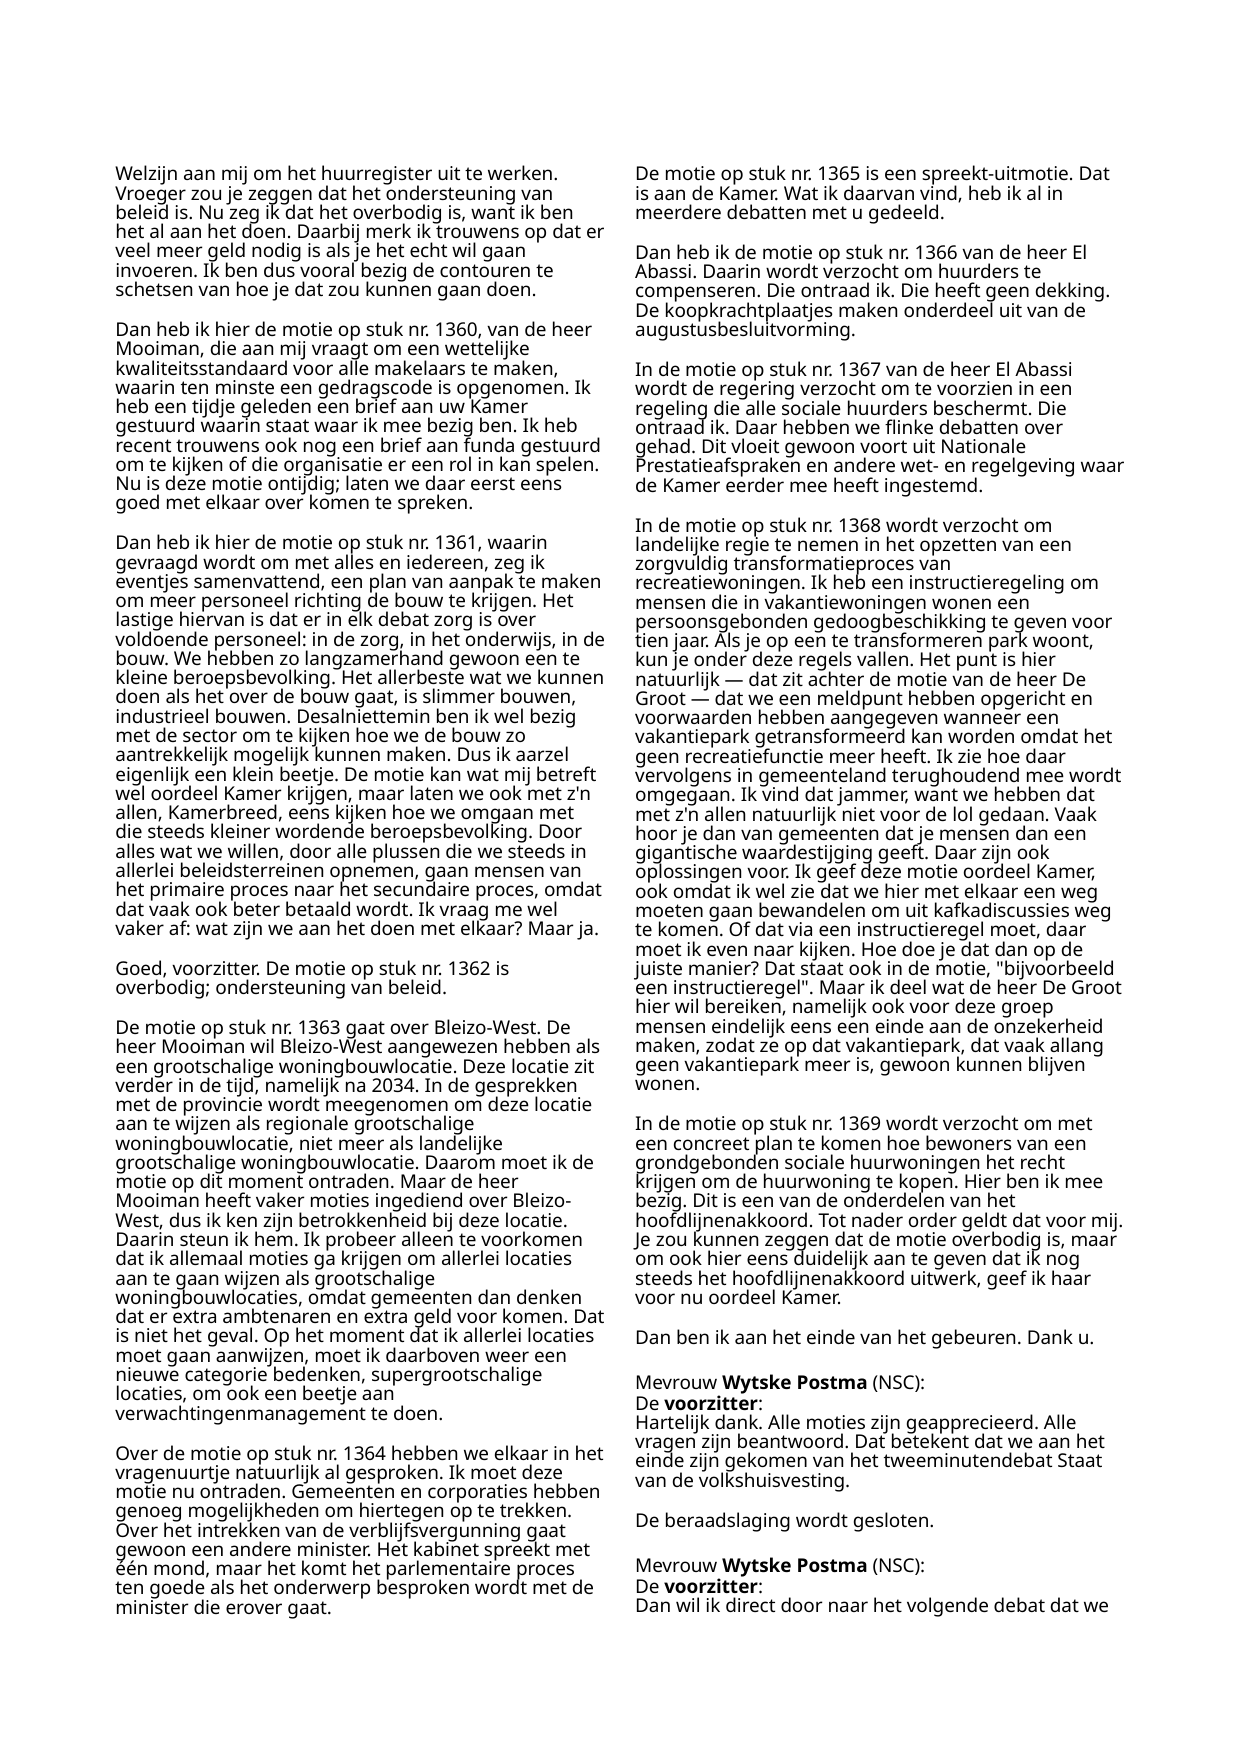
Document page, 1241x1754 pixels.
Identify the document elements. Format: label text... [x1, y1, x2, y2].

text In de motie op stuk nr. 1369 wordt verzocht om met een concreet plan te komen hoe bewoners van een grondgebonden sociale huurwoningen het recht krijgen om de huurwoning te kopen. Hier ben ik mee bezig. Dit is een van de onderdelen van het hoofdlijnenakkoord. Tot nader order geldt dat voor mij. Je zou kunnen zeggen dat de motie overbodig is, maar om ook hier eens duidelijk aan te geven dat ik nog steeds het hoofdlijnenakkoord uitwerk, geef ik haar voor nu oordeel Kamer. [635, 1115, 1125, 1308]
text De beraadslaging wordt gesloten. [635, 1512, 1125, 1531]
text Dan heb ik hier de motie op stuk nr. 1360, van de heer Mooiman, die aan mij vraagt om een wettelijke kwaliteitsstandaard voor alle makelaars te maken, waarin ten minste een gedragscode is opgenomen. Ik heb een tijdje geleden een brief aan uw Kamer gestuurd waarin staat waar ik mee bezig ben. Ik heb recent trouwens ook nog een brief aan funda gestuurd om te kijken of die organisatie er een rol in kan spelen. Nu is deze motie ontijdig; laten we daar eerst eens goed met elkaar over komen te spreken. [115, 321, 605, 514]
text Dan heb ik de motie op stuk nr. 1366 van de heer El Abassi. Daarin wordt verzocht om huurders te compenseren. Die ontraad ik. Die heeft geen dekking. De koopkrachtplaatjes maken onderdeel uit van de augustusbesluitvorming. [635, 244, 1125, 340]
text De motie op stuk nr. 1363 gaat over Bleizo-West. De heer Mooiman wil Bleizo-West aangewezen hebben als een grootschalige woningbouwlocatie. Deze locatie zit verder in de tijd, namelijk na 2034. In de gesprekken met de provincie wordt meegenomen om deze locatie aan te wijzen als regionale grootschalige woningbouwlocatie, niet meer als landelijke grootschalige woningbouwlocatie. Daarom moet ik de motie op dit moment ontraden. Maar de heer Mooiman heeft vaker moties ingediend over Bleizo-West, dus ik ken zijn betrokkenheid bij deze locatie. Daarin steun ik hem. Ik probeer alleen te voorkomen dat ik allemaal moties ga krijgen om allerlei locaties aan te gaan wijzen als grootschalige woningbouwlocaties, omdat gemeenten dan denken dat er extra ambtenaren en extra geld voor komen. Dat is niet het geval. Op het moment dat ik allerlei locaties moet gaan aanwijzen, moet ik daarboven weer een nieuwe categorie bedenken, supergrootschalige locaties, om ook een beetje aan verwachtingenmanagement te doen. [115, 1019, 605, 1424]
text De voorzitter: [635, 1395, 1125, 1414]
text In de motie op stuk nr. 1368 wordt verzocht om landelijke regie te nemen in het opzetten van een zorgvuldig transformatieproces van recreatiewoningen. Ik heb een instructieregeling om mensen die in vakantiewoningen wonen een persoonsgebonden gedoogbeschikking te geven voor tien jaar. Als je op een te transformeren park woont, kun je onder deze regels vallen. Het punt is hier natuurlijk — dat zit achter de motie van de heer De Groot — dat we een meldpunt hebben opgericht en voorwaarden hebben aangegeven wanneer een vakantiepark getransformeerd kan worden omdat het geen recreatiefunctie meer heeft. Ik zie hoe daar vervolgens in gemeenteland terughoudend mee wordt omgegaan. Ik vind dat jammer, want we hebben dat met z'n allen natuurlijk niet voor de lol gedaan. Vaak hoor je dan van gemeenten dat je mensen dan een gigantische waardestijging geeft. Daar zijn ook oplossingen voor. Ik geef deze motie oordeel Kamer, ook omdat ik wel zie dat we hier met elkaar een weg moeten gaan bewandelen om uit kafkadiscussies weg te komen. Of dat via een instructieregel moet, daar moet ik even naar kijken. Hoe doe je dat dan op de juiste manier? Dat staat ook in de motie, "bijvoorbeeld een instructieregel". Maar ik deel wat de heer De Groot hier wil bereiken, namelijk ook voor deze groep mensen eindelijk eens een einde aan de onzekerheid maken, zodat ze op dat vakantiepark, dat vaak allang geen vakantiepark meer is, gewoon kunnen blijven wonen. [635, 517, 1125, 1095]
text Dan wil ik direct door naar het volgende debat dat we [635, 1597, 1125, 1616]
text Dan ben ik aan het einde van het gebeuren. Dank u. [635, 1329, 1125, 1348]
text In de motie op stuk nr. 1367 van de heer El Abassi wordt de regering verzocht om te voorzien in een regeling die alle sociale huurders beschermt. Die ontraad ik. Daar hebben we flinke debatten over gehad. Dit vloeit gewoon voort uit Nationale Prestatieafspraken en andere wet- en regelgeving waar de Kamer eerder mee heeft ingestemd. [635, 361, 1125, 496]
text Mevrouw Wytske Postma (NSC): [635, 1369, 1125, 1395]
text Dan heb ik hier de motie op stuk nr. 1361, waarin gevraagd wordt om met alles en iedereen, zeg ik eventjes samenvattend, een plan van aanpak te maken om meer personeel richting de bouw te krijgen. Het lastige hiervan is dat er in elk debat zorg is over voldoende personeel: in de zorg, in het onderwijs, in de bouw. We hebben zo langzamerhand gewoon een te kleine beroepsbevolking. Het allerbeste wat we kunnen doen als het over de bouw gaat, is slimmer bouwen, industrieel bouwen. Desalniettemin ben ik wel bezig met de sector om te kijken hoe we de bouw zo aantrekkelijk mogelijk kunnen maken. Dus ik aarzel eigenlijk een klein beetje. De motie kan wat mij betreft wel oordeel Kamer krijgen, maar laten we ook met z'n allen, Kamerbreed, eens kijken hoe we omgaan met die steeds kleiner wordende beroepsbevolking. Door alles wat we willen, door alle plussen die we steeds in allerlei beleidsterreinen opnemen, gaan mensen van het primaire proces naar het secundaire proces, omdat dat vaak ook beter betaald wordt. Ik vraag me wel vaker af: wat zijn we aan het doen met elkaar? Maar ja. [115, 534, 605, 939]
text Mevrouw Wytske Postma (NSC): [635, 1552, 1125, 1578]
text Goed, voorzitter. De motie op stuk nr. 1362 is overbodig; ondersteuning van beleid. [115, 960, 605, 998]
text Hartelijk dank. Alle moties zijn geapprecieerd. Alle vragen zijn beantwoord. Dat betekent dat we aan het einde zijn gekomen van het tweeminutendebat Staat van de volkshuisvesting. [635, 1414, 1125, 1491]
text De voorzitter: [635, 1578, 1125, 1597]
text De motie op stuk nr. 1365 is een spreekt-uitmotie. Dat is aan de Kamer. Wat ik daarvan vind, heb ik al in meerdere debatten met u gedeeld. [635, 165, 1125, 223]
text Welzijn aan mij om het huurregister uit te werken. Vroeger zou je zeggen dat het ondersteuning van beleid is. Nu zeg ik dat het overbodig is, want ik ben het al aan het doen. Daarbij merk ik trouwens op dat er veel meer geld nodig is als je het echt wil gaan invoeren. Ik ben dus vooral bezig de contouren te schetsen van hoe je dat zou kunnen gaan doen. [115, 165, 605, 300]
text Over de motie op stuk nr. 1364 hebben we elkaar in het vragenuurtje natuurlijk al gesproken. Ik moet deze motie nu ontraden. Gemeenten en corporaties hebben genoeg mogelijkheden om hiertegen op te trekken. Over het intrekken van de verblijfsvergunning gaat gewoon een andere minister. Het kabinet spreekt met één mond, maar het komt het parlementaire proces ten goede als het onderwerp besproken wordt met de minister die erover gaat. [115, 1444, 605, 1618]
